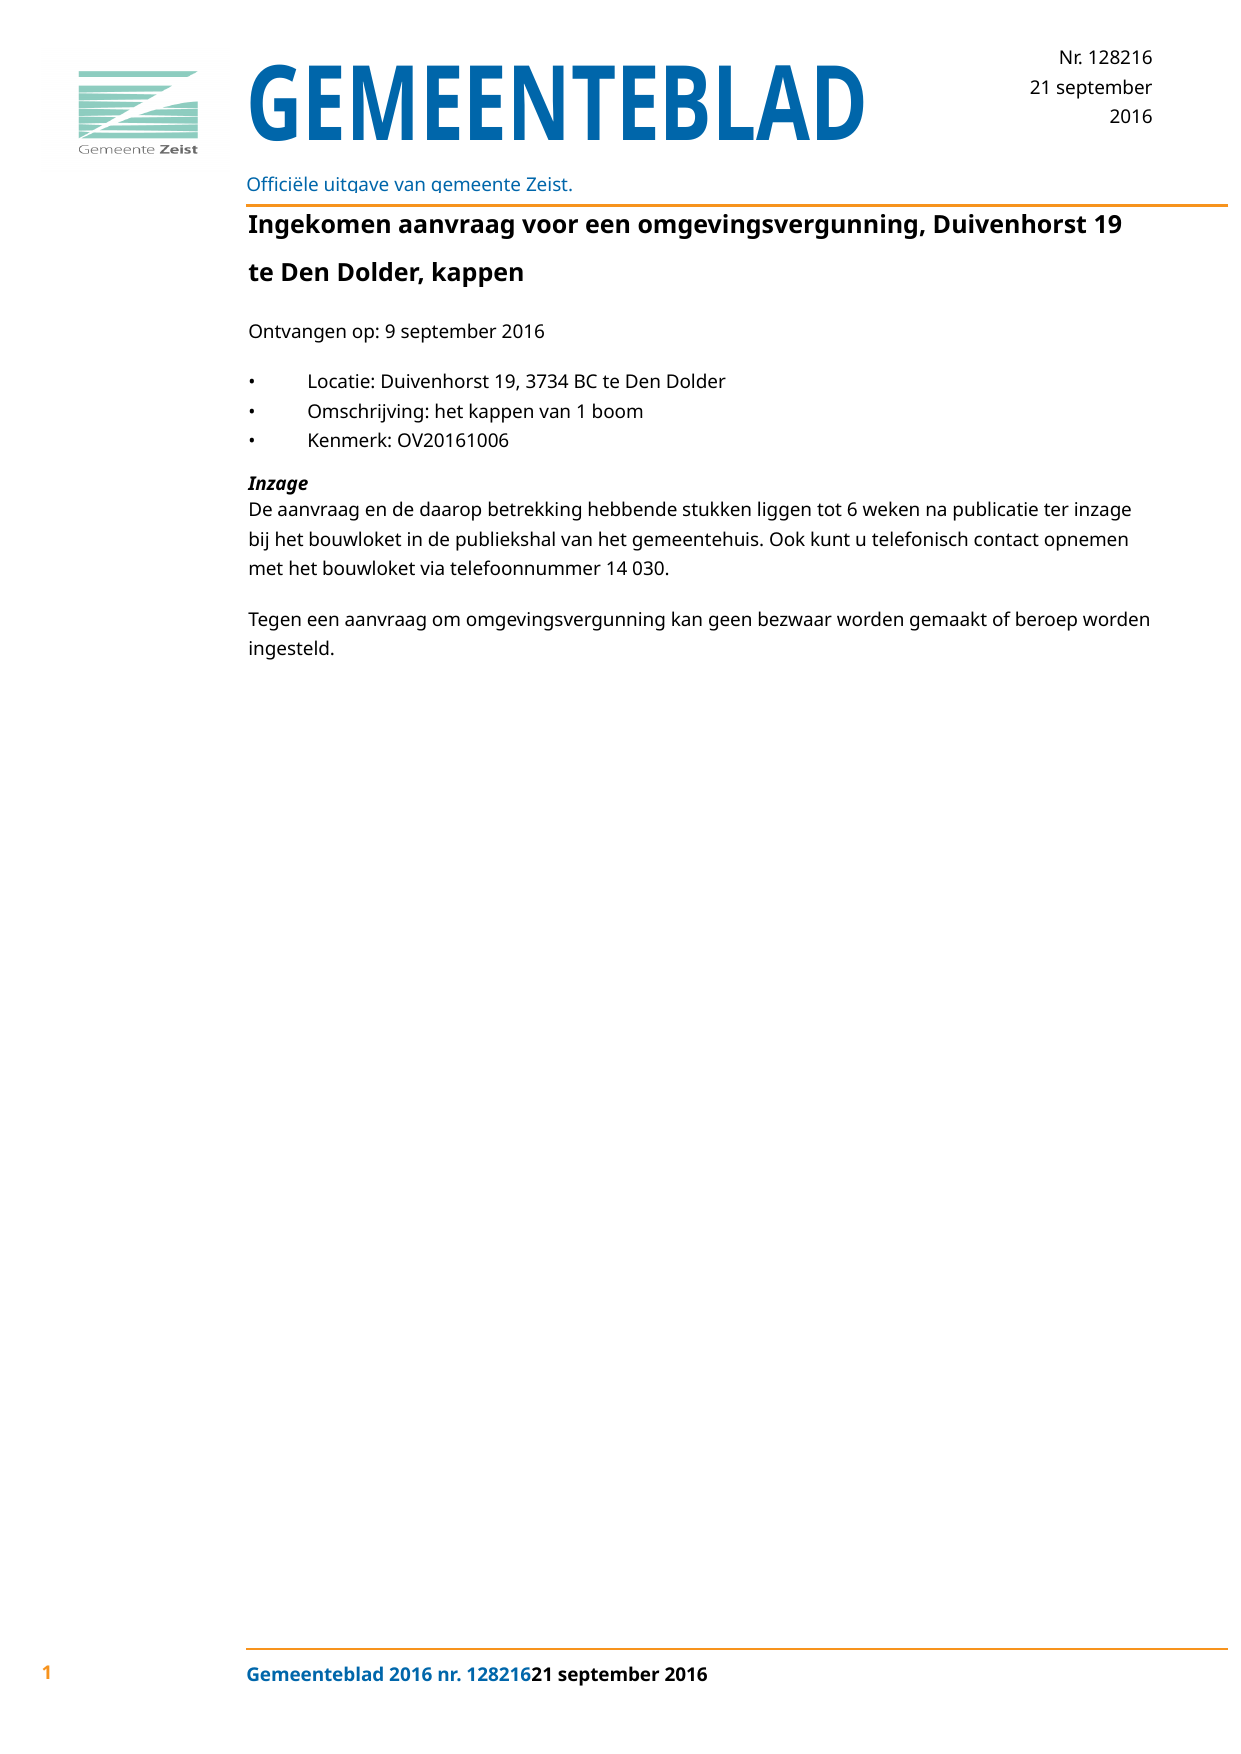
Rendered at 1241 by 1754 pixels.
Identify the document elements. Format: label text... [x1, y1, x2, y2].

list Kenmerk: OV20161006 [248, 427, 1152, 453]
list Omschrijving: het kappen van 1 boom [248, 398, 1152, 424]
text Tegen een aanvraag om omgevingsvergunning kan geen bezwaar worden gemaakt of beroep worden ingesteld. [248, 606, 1152, 661]
text Ingekomen aanvraag voor een omgevingsvergunning, Duivenhorst 19 te Den Dolder, kappen [248, 207, 1152, 288]
text De aanvraag en de daarop betrekking hebbende stukken liggen tot 6 weken na publicatie ter inzage bij het bouwloket in de publiekshal van het gemeentehuis. Ook kunt u telefonisch contact opnemen met het bouwloket via telefoonnummer 14 030. [248, 496, 1152, 581]
picture [41, 47, 231, 172]
text Inzage [248, 471, 1152, 496]
list Locatie: Duivenhorst 19, 3734 BC te Den Dolder [248, 368, 1152, 394]
text Ontvangen op: 9 september 2016 [248, 318, 1152, 344]
